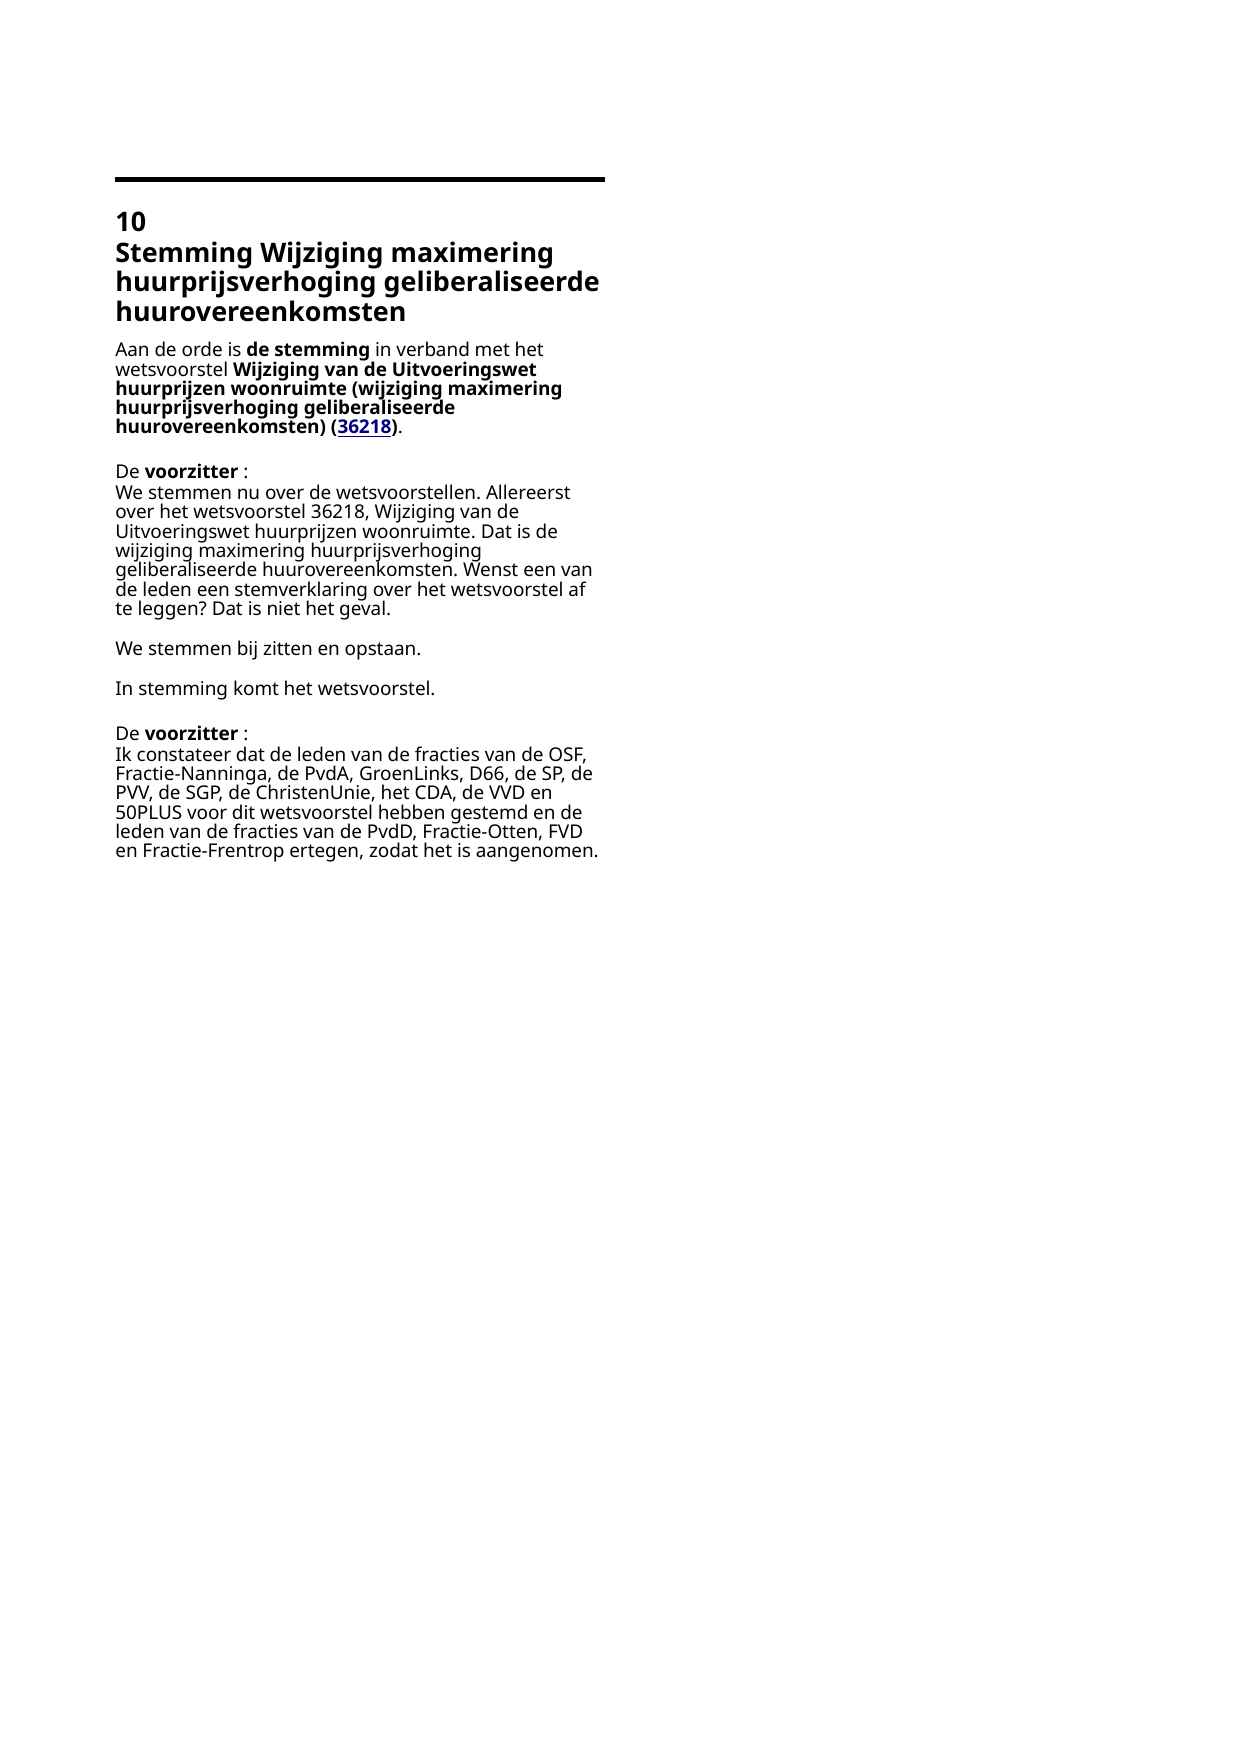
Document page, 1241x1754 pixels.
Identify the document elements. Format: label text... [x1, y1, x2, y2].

text We stemmen bij zitten en opstaan. [115, 640, 605, 659]
text Ik constateer dat de leden van de fracties van de OSF, Fractie-Nanninga, de PvdA, GroenLinks, D66, de SP, de PVV, de SGP, de ChristenUnie, het CDA, de VVD en 50PLUS voor dit wetsvoorstel hebben gestemd en de leden van de fracties van de PvdD, Fractie-Otten, FVD en Fractie-Frentrop ertegen, zodat het is aangenomen. [115, 746, 605, 861]
text Aan de orde is de stemming in verband met het wetsvoorstel Wijziging van de Uitvoeringswet huurprijzen woonruimte (wijziging maximering huurprijsverhoging geliberaliseerde huurovereenkomsten) (36218). [115, 341, 605, 438]
text De voorzitter : [115, 720, 605, 746]
text De voorzitter : [115, 458, 605, 484]
text 10 [115, 203, 605, 239]
text Stemming Wijziging maximering huurprijsverhoging geliberaliseerde huurovereenkomsten [115, 239, 605, 341]
text In stemming komt het wetsvoorstel. [115, 680, 605, 699]
text We stemmen nu over de wetsvoorstellen. Allereerst over het wetsvoorstel 36218, Wijziging van de Uitvoeringswet huurprijzen woonruimte. Dat is de wijziging maximering huurprijsverhoging geliberaliseerde huurovereenkomsten. Wenst een van de leden een stemverklaring over het wetsvoorstel af te leggen? Dat is niet het geval. [115, 484, 605, 619]
